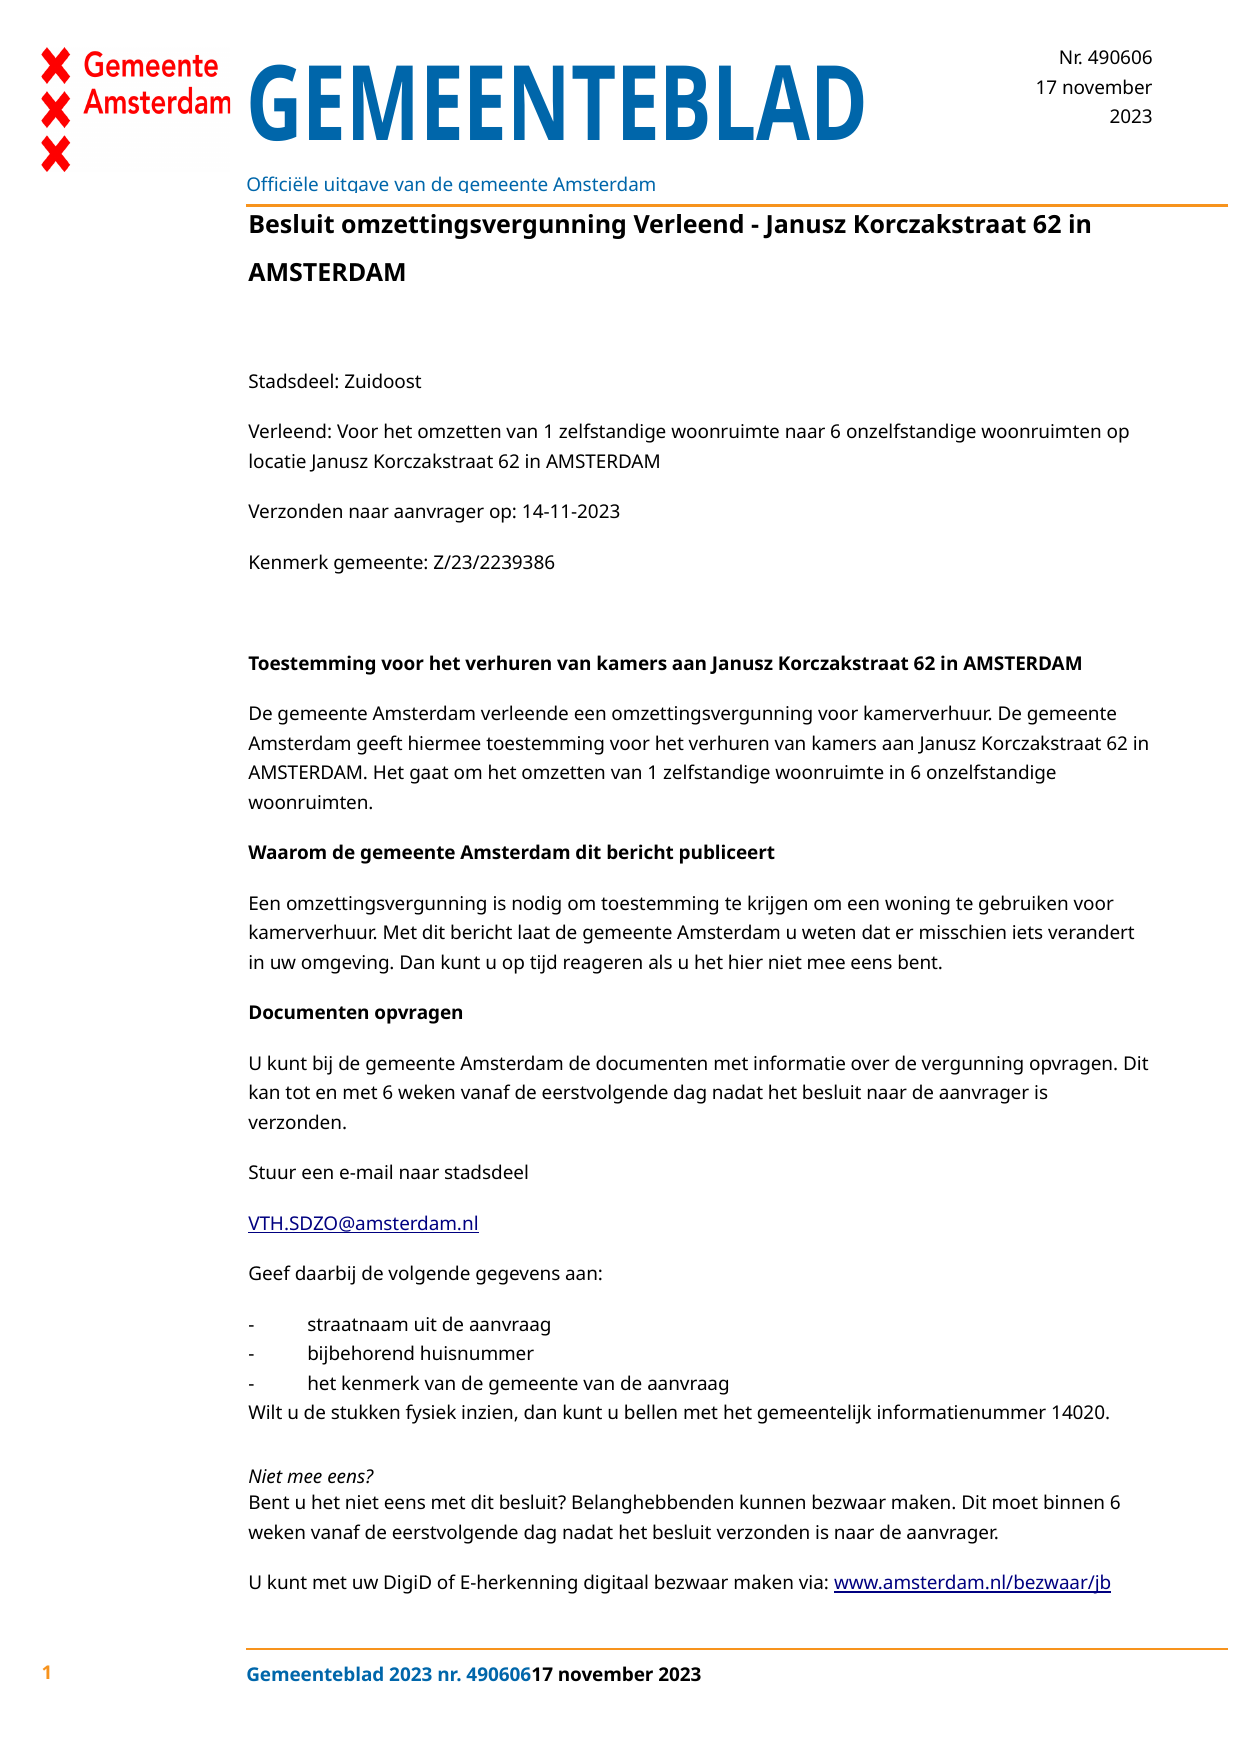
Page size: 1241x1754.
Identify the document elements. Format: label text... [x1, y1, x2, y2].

text Geef daarbij de volgende gegevens aan: [248, 1260, 1152, 1286]
text Stuur een e-mail naar stadsdeel [248, 1159, 1152, 1185]
picture [41, 47, 231, 172]
text Besluit omzettingsvergunning Verleend - Janusz Korczakstraat 62 in AMSTERDAM [248, 207, 1152, 288]
text Bent u het niet eens met dit besluit? Belanghebbenden kunnen bezwaar maken. Dit moet binnen 6 weken vanaf de eerstvolgende dag nadat het besluit verzonden is naar de aanvrager. [248, 1489, 1152, 1544]
text Stadsdeel: Zuidoost [248, 368, 1152, 394]
list het kenmerk van de gemeente van de aanvraag [248, 1370, 1152, 1396]
text Verzonden naar aanvrager op: 14-11-2023 [248, 499, 1152, 524]
text VTH.SDZO@amsterdam.nl [248, 1210, 1152, 1236]
text U kunt bij de gemeente Amsterdam de documenten met informatie over de vergunning opvragen. Dit kan tot en met 6 weken vanaf de eerstvolgende dag nadat het besluit naar de aanvrager is verzonden. [248, 1050, 1152, 1135]
text Niet mee eens? [248, 1463, 1152, 1489]
text Kenmerk gemeente: Z/23/2239386 [248, 549, 1152, 575]
text U kunt met uw DigiD of E-herkenning digitaal bezwaar maken via: www.amsterdam.nl/bezwaar/jb [248, 1569, 1152, 1595]
text Toestemming voor het verhuren van kamers aan Janusz Korczakstraat 62 in AMSTERDAM [248, 650, 1152, 676]
text Een omzettingsvergunning is nodig om toestemming te krijgen om een woning te gebruiken voor kamerverhuur. Met dit bericht laat de gemeente Amsterdam u weten dat er misschien iets verandert in uw omgeving. Dan kunt u op tijd reageren als u het hier niet mee eens bent. [248, 890, 1152, 975]
list straatnaam uit de aanvraag [248, 1311, 1152, 1337]
text Wilt u de stukken fysiek inzien, dan kunt u bellen met het gemeentelijk informatienummer 14020. [248, 1399, 1152, 1425]
text Waarom de gemeente Amsterdam dit bericht publiceert [248, 839, 1152, 865]
list bijbehorend huisnummer [248, 1340, 1152, 1366]
text Documenten opvragen [248, 999, 1152, 1025]
text De gemeente Amsterdam verleende een omzettingsvergunning voor kamerverhuur. De gemeente Amsterdam geeft hiermee toestemming voor het verhuren van kamers aan Janusz Korczakstraat 62 in AMSTERDAM. Het gaat om het omzetten van 1 zelfstandige woonruimte in 6 onzelfstandige woonruimten. [248, 700, 1152, 815]
text Verleend: Voor het omzetten van 1 zelfstandige woonruimte naar 6 onzelfstandige woonruimten op locatie Janusz Korczakstraat 62 in AMSTERDAM [248, 419, 1152, 474]
